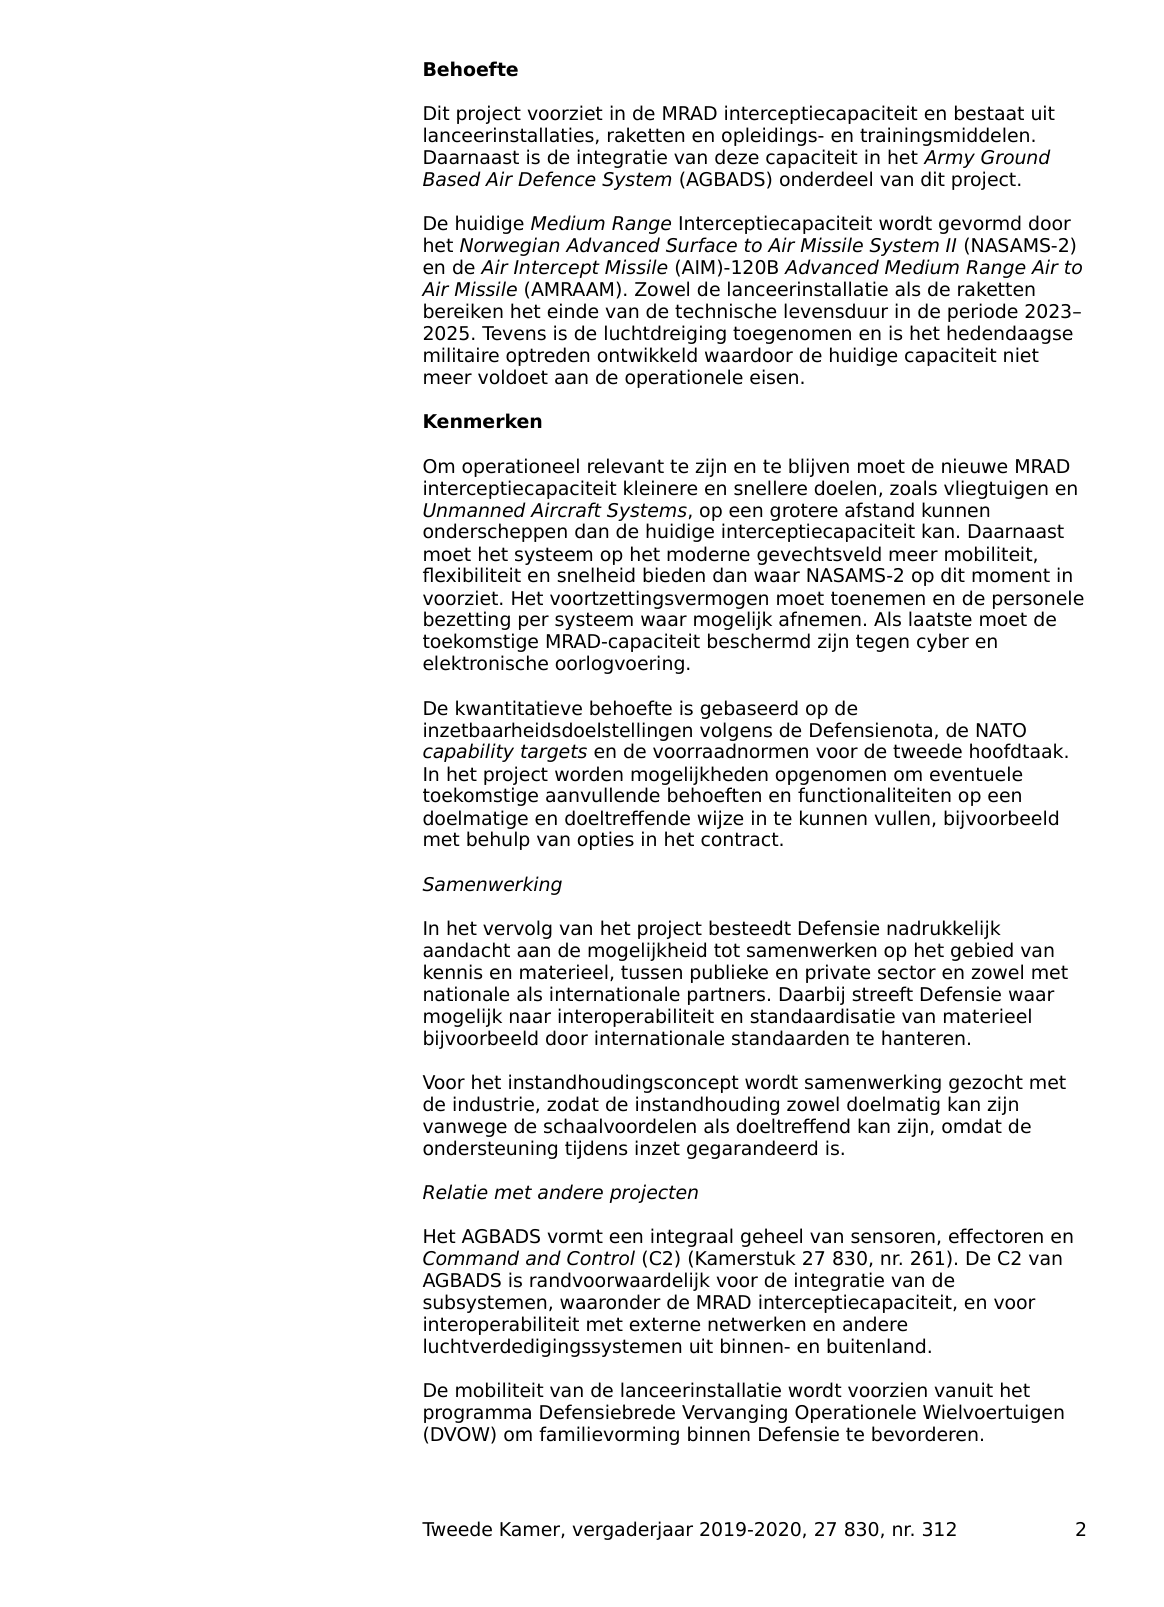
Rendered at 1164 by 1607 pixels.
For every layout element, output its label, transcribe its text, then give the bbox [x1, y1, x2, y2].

text De huidige Medium Range Interceptiecapaciteit wordt gevormd door het Norwegian Advanced Surface to Air Missile System II (NASAMS-2) en de Air Intercept Missile (AIM)-120B Advanced Medium Range Air to Air Missile (AMRAAM). Zowel de lanceerinstallatie als de raketten bereiken het einde van de technische levensduur in de periode 2023–2025. Tevens is de luchtdreiging toegenomen en is het hedendaagse militaire optreden ontwikkeld waardoor de huidige capaciteit niet meer voldoet aan de operationele eisen. [422, 213, 1087, 389]
subtitle Relatie met andere projecten [422, 1182, 1087, 1204]
subtitle Samenwerking [422, 873, 1087, 896]
text De mobiliteit van de lanceerinstallatie wordt voorzien vanuit het programma Defensiebrede Vervanging Operationele Wielvoertuigen (DVOW) om familievorming binnen Defensie te bevorderen. [422, 1380, 1087, 1446]
text De kwantitatieve behoefte is gebaseerd op de inzetbaarheidsdoelstellingen volgens de Defensienota, de NATO capability targets en de voorraadnormen voor de tweede hoofdtaak. In het project worden mogelijkheden opgenomen om eventuele toekomstige aanvullende behoeften en functionaliteiten op een doelmatige en doeltreffende wijze in te kunnen vullen, bijvoorbeeld met behulp van opties in het contract. [422, 697, 1087, 851]
text In het vervolg van het project besteedt Defensie nadrukkelijk aandacht aan de mogelijkheid tot samenwerken op het gebied van kennis en materieel, tussen publieke en private sector en zowel met nationale als internationale partners. Daarbij streeft Defensie waar mogelijk naar interoperabiliteit en standaardisatie van materieel bijvoorbeeld door internationale standaarden te hanteren. [422, 918, 1087, 1049]
text Voor het instandhoudingsconcept wordt samenwerking gezocht met de industrie, zodat de instandhouding zowel doelmatig kan zijn vanwege de schaalvoordelen als doeltreffend kan zijn, omdat de ondersteuning tijdens inzet gegarandeerd is. [422, 1072, 1087, 1160]
text Om operationeel relevant te zijn en te blijven moet de nieuwe MRAD interceptiecapaciteit kleinere en snellere doelen, zoals vliegtuigen en Unmanned Aircraft Systems, op een grotere afstand kunnen onderscheppen dan de huidige interceptiecapaciteit kan. Daarnaast moet het systeem op het moderne gevechtsveld meer mobiliteit, flexibiliteit en snelheid bieden dan waar NASAMS-2 op dit moment in voorziet. Het voortzettingsvermogen moet toenemen en de personele bezetting per systeem waar mogelijk afnemen. Als laatste moet de toekomstige MRAD-capaciteit beschermd zijn tegen cyber en elektronische oorlogvoering. [422, 456, 1087, 675]
subtitle Behoefte [422, 59, 1087, 81]
text Het AGBADS vormt een integraal geheel van sensoren, effectoren en Command and Control (C2) (Kamerstuk 27 830, nr. 261). De C2 van AGBADS is randvoorwaardelijk voor de integratie van de subsystemen, waaronder de MRAD interceptiecapaciteit, en voor interoperabiliteit met externe netwerken en andere luchtverdedigingssystemen uit binnen- en buitenland. [422, 1226, 1087, 1358]
text Dit project voorziet in de MRAD interceptiecapaciteit en bestaat uit lanceerinstallaties, raketten en opleidings- en trainingsmiddelen. Daarnaast is de integratie van deze capaciteit in het Army Ground Based Air Defence System (AGBADS) onderdeel van dit project. [422, 103, 1087, 191]
subtitle Kenmerken [422, 411, 1087, 433]
